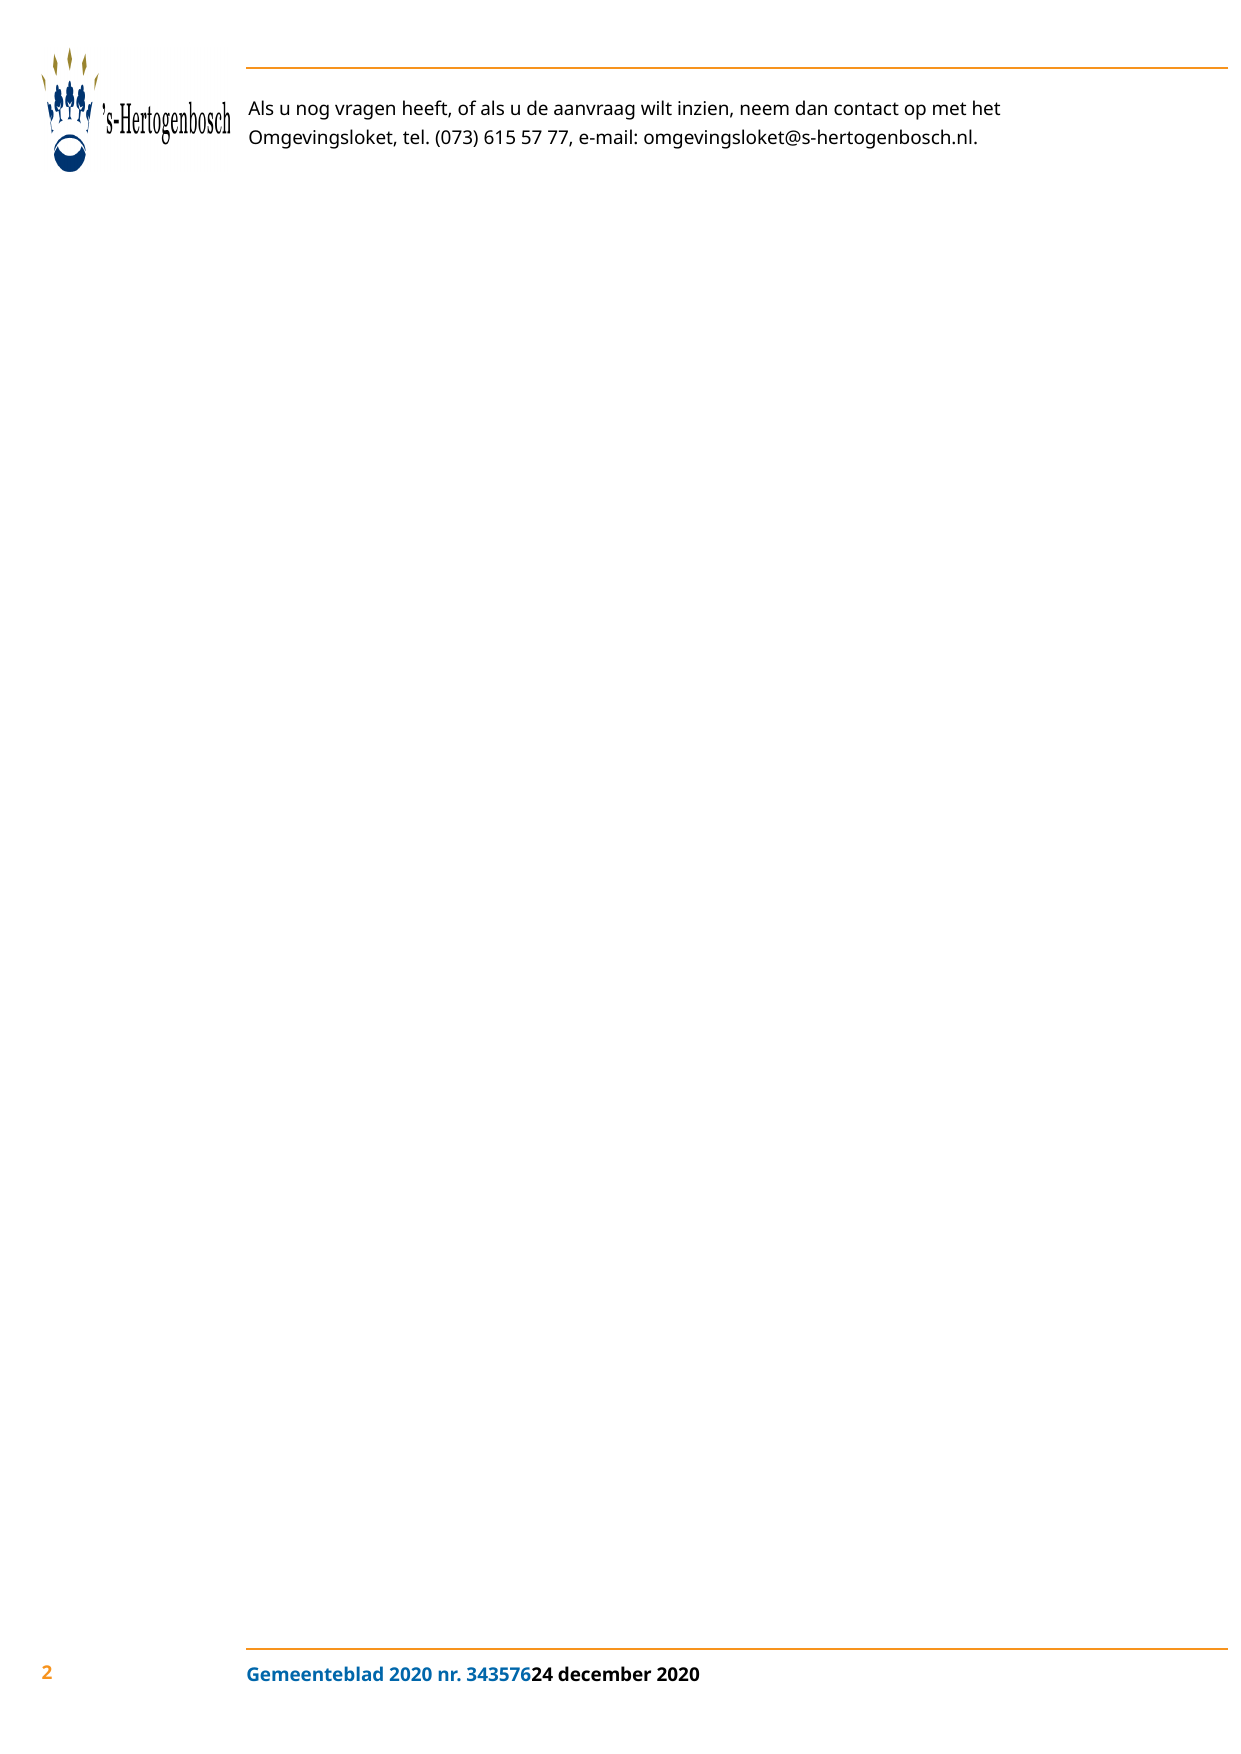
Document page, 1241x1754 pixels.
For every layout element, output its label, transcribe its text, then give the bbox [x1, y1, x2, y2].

picture [41, 47, 231, 172]
text Als u nog vragen heeft, of als u de aanvraag wilt inzien, neem dan contact op met het Omgevingsloket, tel. (073) 615 57 77, e-mail: omgevingsloket@s-hertogenbosch.nl. [248, 95, 1152, 150]
